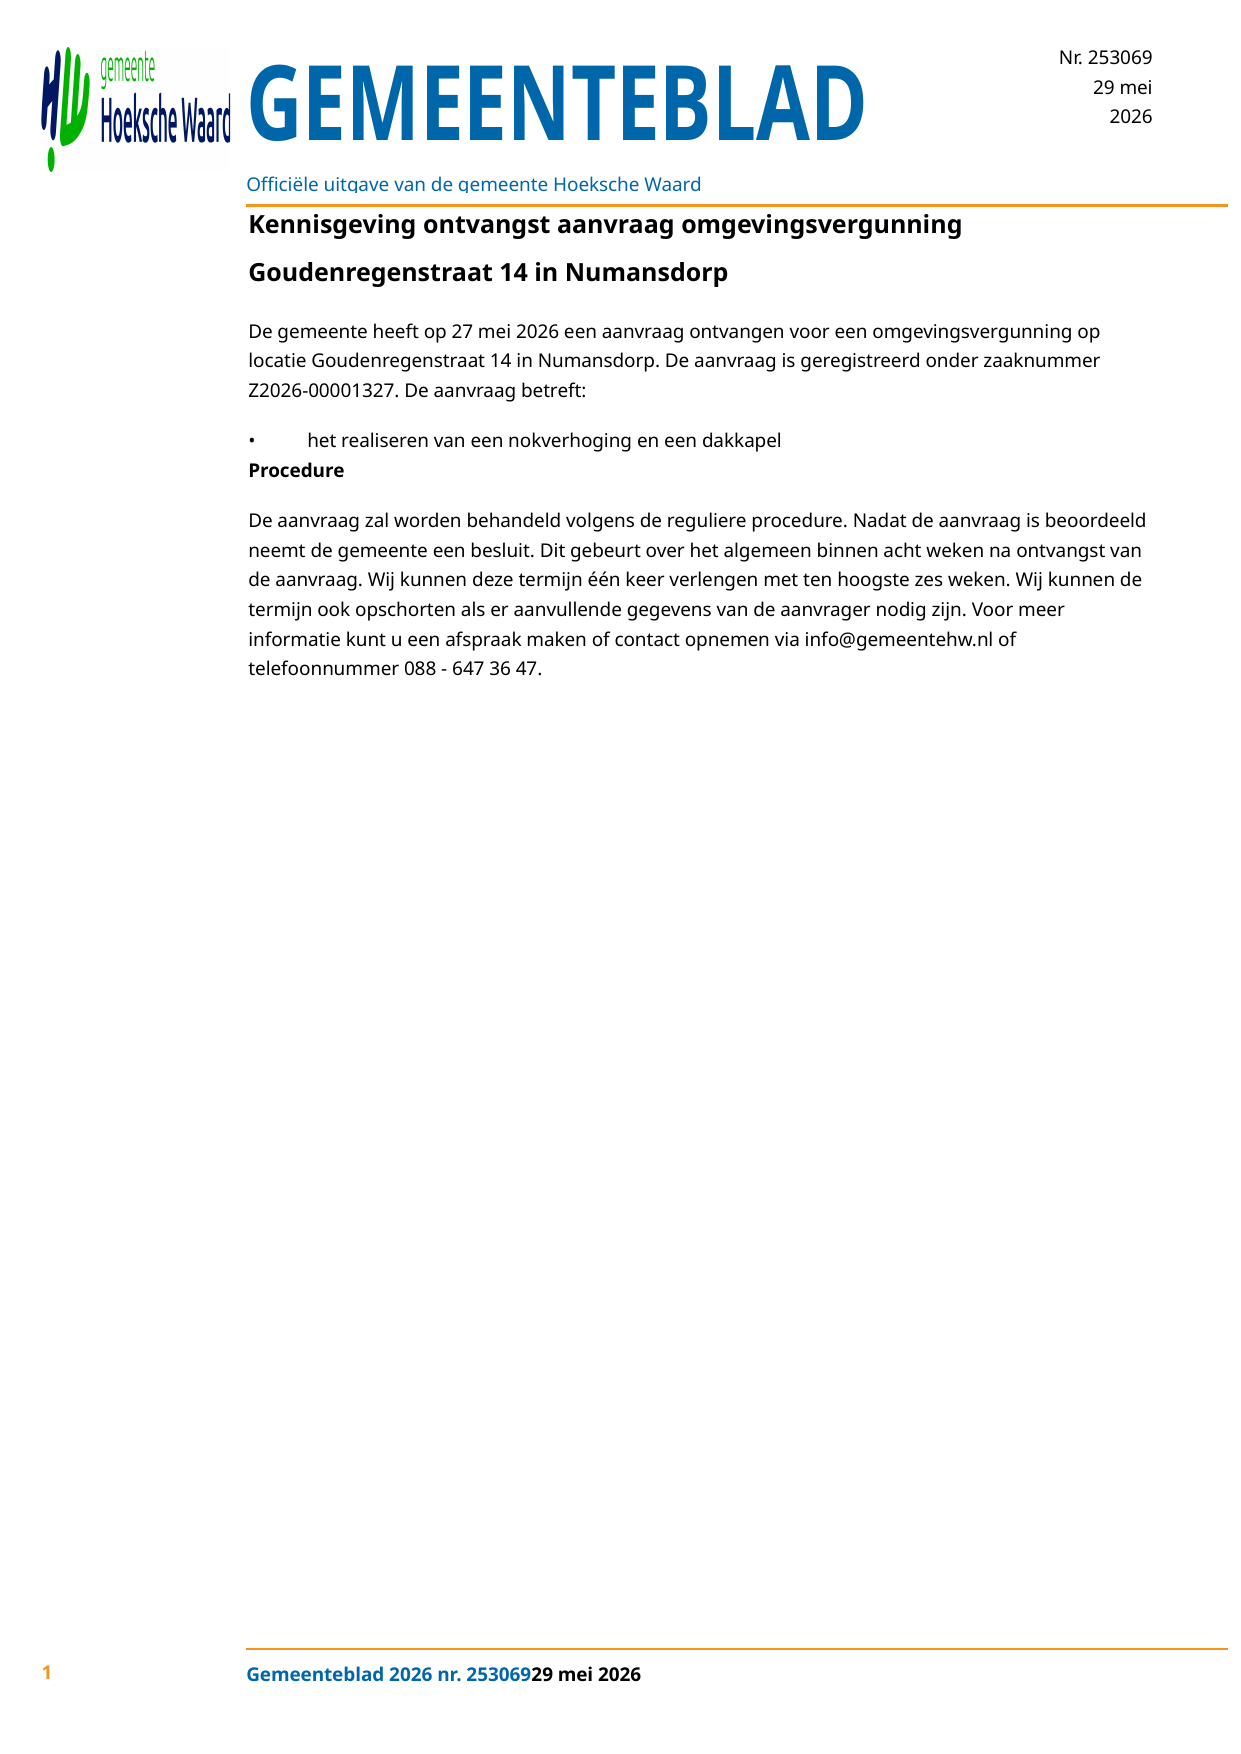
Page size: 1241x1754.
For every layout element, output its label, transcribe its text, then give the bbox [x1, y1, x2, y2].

list het realiseren van een nokverhoging en een dakkapel [248, 427, 1152, 453]
text Kennisgeving ontvangst aanvraag omgevingsvergunning Goudenregenstraat 14 in Numansdorp [248, 207, 1152, 288]
text De gemeente heeft op 27 mei 2026 een aanvraag ontvangen voor een omgevingsvergunning op locatie Goudenregenstraat 14 in Numansdorp. De aanvraag is geregistreerd onder zaaknummer Z2026-00001327. De aanvraag betreft: [248, 318, 1152, 403]
text De aanvraag zal worden behandeld volgens de reguliere procedure. Nadat de aanvraag is beoordeeld neemt de gemeente een besluit. Dit gebeurt over het algemeen binnen acht weken na ontvangst van de aanvraag. Wij kunnen deze termijn één keer verlengen met ten hoogste zes weken. Wij kunnen de termijn ook opschorten als er aanvullende gegevens van de aanvrager nodig zijn. Voor meer informatie kunt u een afspraak maken of contact opnemen via info@gemeentehw.nl of telefoonnummer 088 - 647 36 47. [248, 507, 1152, 681]
picture [41, 47, 231, 172]
text Procedure [248, 457, 1152, 483]
